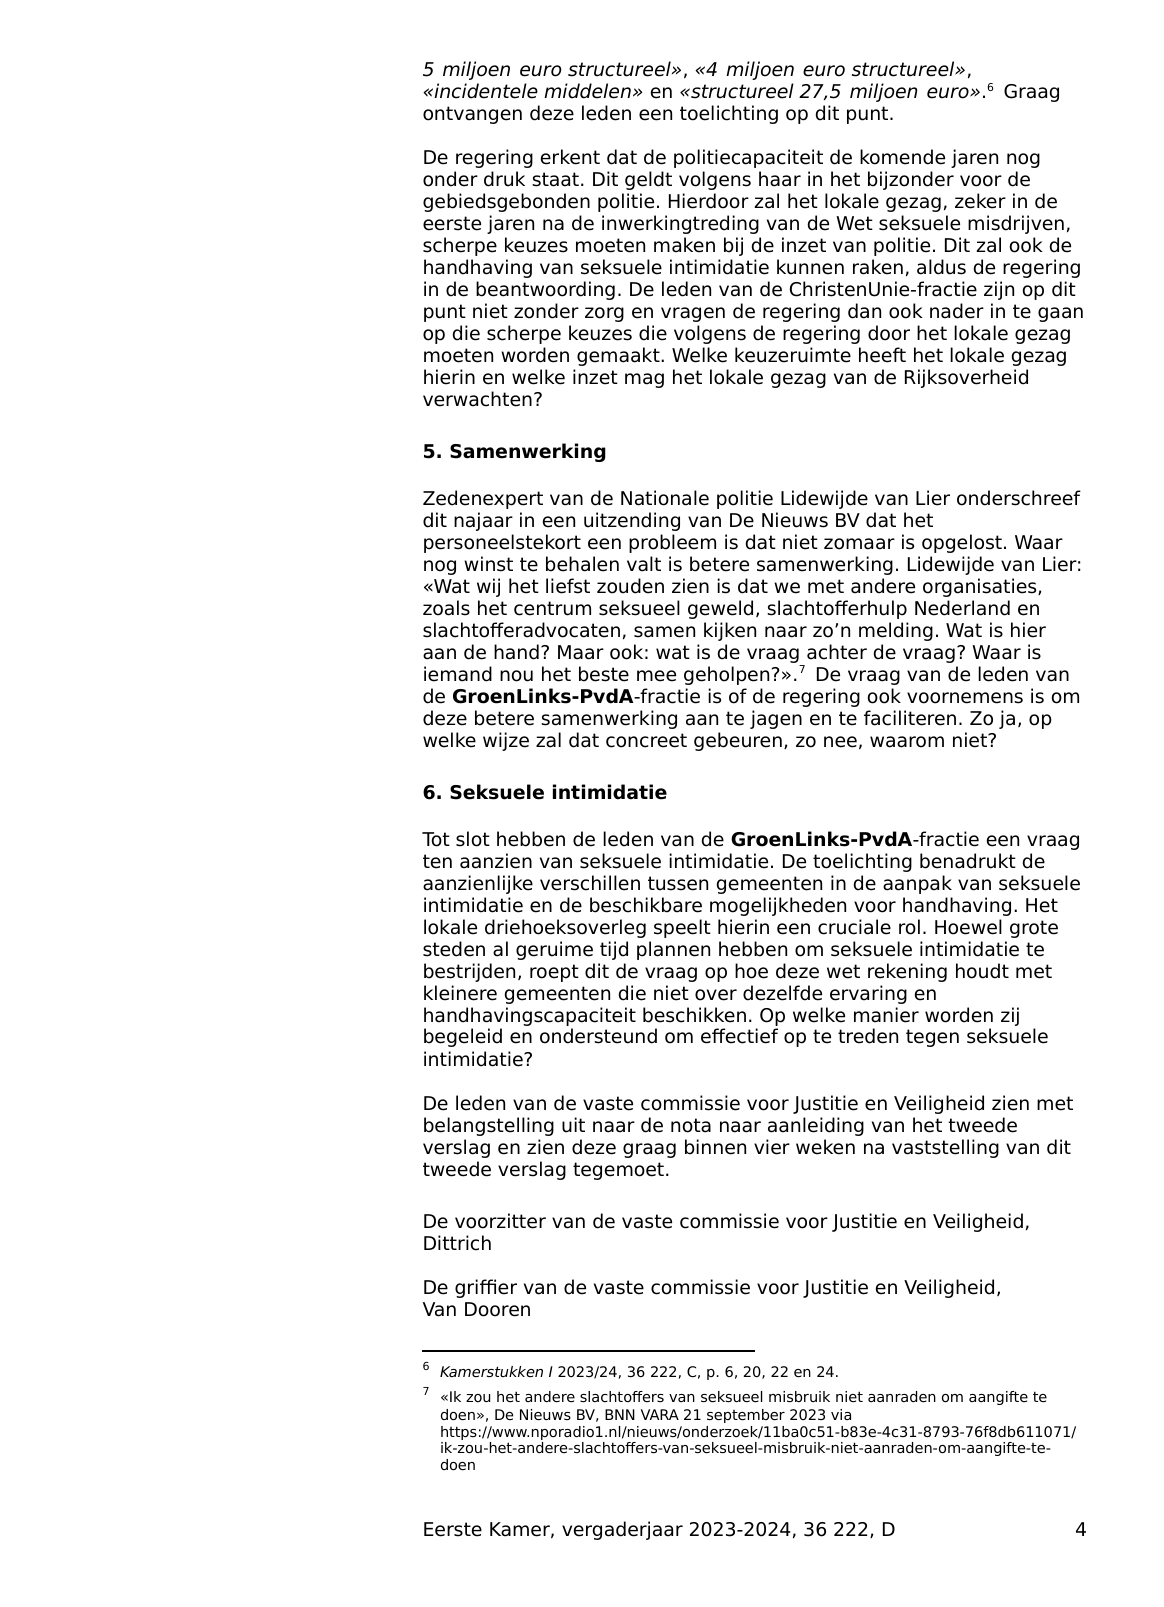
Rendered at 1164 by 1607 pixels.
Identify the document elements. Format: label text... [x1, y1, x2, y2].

text «Ik zou het andere slachtoffers van seksueel misbruik niet aanraden om aangifte te doen», De Nieuws BV, BNN VARA 21 september 2023 via https://www.nporadio1.nl/nieuws/onderzoek/11ba0c51-b83e-4c31-8793-76f8db611071/ik-zou-het-andere-slachtoffers-van-seksueel-misbruik-niet-aanraden-om-aangifte-te-doen [422, 1385, 1087, 1474]
text De griffier van de vaste commissie voor Justitie en Veiligheid, Van Dooren [422, 1277, 1087, 1321]
text De regering erkent dat de politiecapaciteit de komende jaren nog onder druk staat. Dit geldt volgens haar in het bijzonder voor de gebiedsgebonden politie. Hierdoor zal het lokale gezag, zeker in de eerste jaren na de inwerkingtreding van de Wet seksuele misdrijven, scherpe keuzes moeten maken bij de inzet van politie. Dit zal ook de handhaving van seksuele intimidatie kunnen raken, aldus de regering in de beantwoording. De leden van de ChristenUnie-fractie zijn op dit punt niet zonder zorg en vragen de regering dan ook nader in te gaan op die scherpe keuzes die volgens de regering door het lokale gezag moeten worden gemaakt. Welke keuzeruimte heeft het lokale gezag hierin en welke inzet mag het lokale gezag van de Rijksoverheid verwachten? [422, 147, 1087, 411]
text Kamerstukken I 2023/24, 36 222, C, p. 6, 20, 22 en 24. [422, 1360, 1087, 1382]
text Zedenexpert van de Nationale politie Lidewijde van Lier onderschreef dit najaar in een uitzending van De Nieuws BV dat het personeelstekort een probleem is dat niet zomaar is opgelost. Waar nog winst te behalen valt is betere samenwerking. Lidewijde van Lier: «Wat wij het liefst zouden zien is dat we met andere organisaties, zoals het centrum seksueel geweld, slachtofferhulp Nederland en slachtofferadvocaten, samen kijken naar zo’n melding. Wat is hier aan de hand? Maar ook: wat is de vraag achter de vraag? Waar is iemand nou het beste mee geholpen?». De vraag van de leden van de GroenLinks-PvdA-fractie is of de regering ook voornemens is om deze betere samenwerking aan te jagen en te faciliteren. Zo ja, op welke wijze zal dat concreet gebeuren, zo nee, waarom niet? [422, 488, 1087, 752]
subtitle 6. Seksuele intimidatie [422, 782, 1087, 804]
text De leden van de vaste commissie voor Justitie en Veiligheid zien met belangstelling uit naar de nota naar aanleiding van het tweede verslag en zien deze graag binnen vier weken na vaststelling van dit tweede verslag tegemoet. [422, 1093, 1087, 1181]
text Tot slot hebben de leden van de GroenLinks-PvdA-fractie een vraag ten aanzien van seksuele intimidatie. De toelichting benadrukt de aanzienlijke verschillen tussen gemeenten in de aanpak van seksuele intimidatie en de beschikbare mogelijkheden voor handhaving. Het lokale driehoeksoverleg speelt hierin een cruciale rol. Hoewel grote steden al geruime tijd plannen hebben om seksuele intimidatie te bestrijden, roept dit de vraag op hoe deze wet rekening houdt met kleinere gemeenten die niet over dezelfde ervaring en handhavingscapaciteit beschikken. Op welke manier worden zij begeleid en ondersteund om effectief op te treden tegen seksuele intimidatie? [422, 829, 1087, 1070]
text De voorzitter van de vaste commissie voor Justitie en Veiligheid, Dittrich [422, 1211, 1087, 1254]
text 5 miljoen euro structureel», «4 miljoen euro structureel», «incidentele middelen» en «structureel 27,5 miljoen euro». Graag ontvangen deze leden een toelichting op dit punt. [422, 59, 1087, 125]
subtitle 5. Samenwerking [422, 441, 1087, 463]
